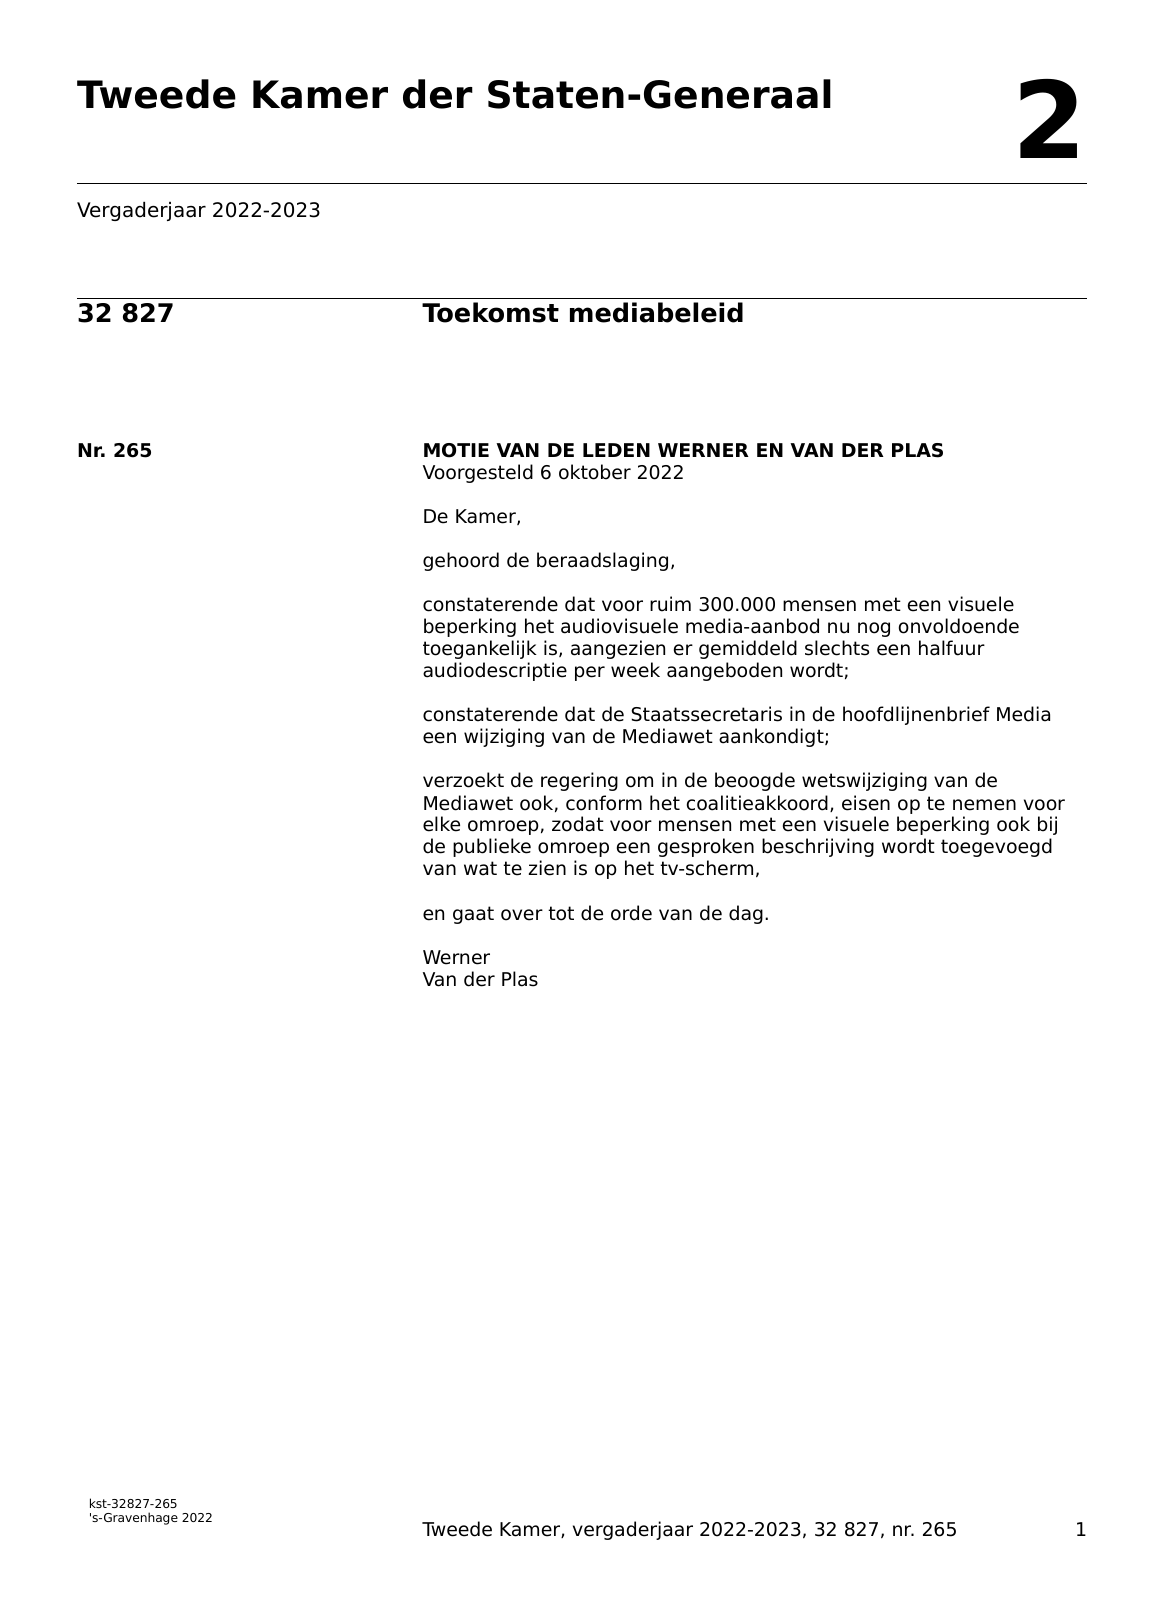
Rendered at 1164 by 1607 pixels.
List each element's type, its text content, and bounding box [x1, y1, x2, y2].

text Van der Plas [422, 969, 1087, 991]
text De Kamer, [422, 506, 1087, 528]
text gehoord de beraadslaging, [422, 550, 1087, 572]
table_cell Vergaderjaar 2022-2023 [77, 184, 1087, 298]
text kst-32827-265 [88, 1497, 323, 1511]
text en gaat over tot de orde van de dag. [422, 902, 1087, 924]
table_header 2 [886, 59, 1087, 183]
table_header Tweede Kamer der Staten-Generaal [77, 59, 886, 183]
text 's-Gravenhage 2022 [88, 1511, 323, 1525]
subtitle Nr. 265 MOTIE VAN DE LEDEN WERNER EN VAN DER PLAS [77, 440, 1087, 462]
text Voorgesteld 6 oktober 2022 [422, 462, 1087, 484]
text Werner [422, 947, 1087, 969]
text constaterende dat de Staatssecretaris in de hoofdlijnenbrief Media een wijziging van de Mediawet aankondigt; [422, 704, 1087, 748]
subtitle 32 827 Toekomst mediabeleid [77, 299, 1087, 329]
text verzoekt de regering om in de beoogde wetswijziging van de Mediawet ook, conform het coalitieakkoord, eisen op te nemen voor elke omroep, zodat voor mensen met een visuele beperking ook bij de publieke omroep een gesproken beschrijving wordt toegevoegd van wat te zien is op het tv-scherm, [422, 770, 1087, 880]
text constaterende dat voor ruim 300.000 mensen met een visuele beperking het audiovisuele media-aanbod nu nog onvoldoende toegankelijk is, aangezien er gemiddeld slechts een halfuur audiodescriptie per week aangeboden wordt; [422, 594, 1087, 682]
